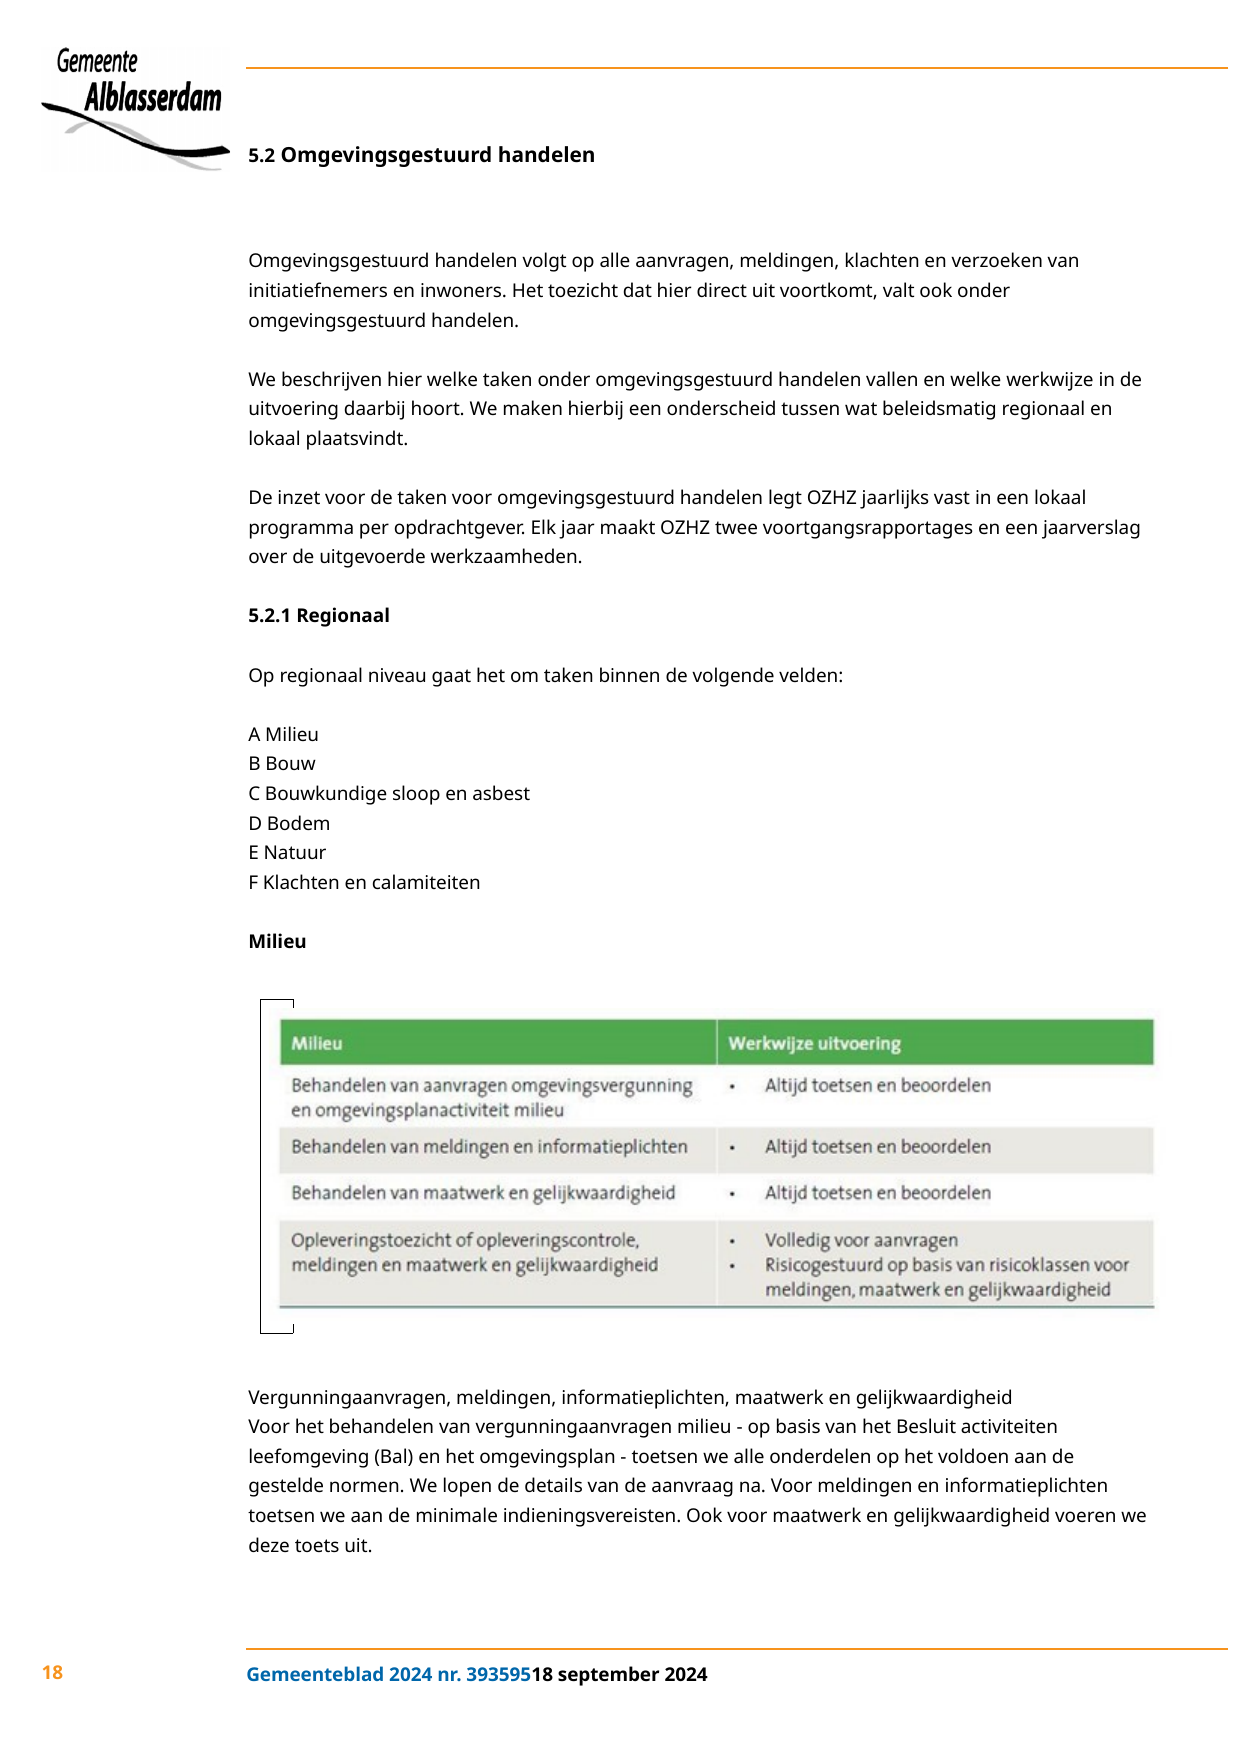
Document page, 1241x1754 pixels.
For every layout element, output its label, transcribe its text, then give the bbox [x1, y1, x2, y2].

text Op regionaal niveau gaat het om taken binnen de volgende velden: [248, 662, 1152, 688]
text De inzet voor de taken voor omgevingsgestuurd handelen legt OZHZ jaarlijks vast in een lokaal programma per opdrachtgever. Elk jaar maakt OZHZ twee voortgangsrapportages en een jaarverslag over de uitgevoerde werkzaamheden. [248, 484, 1152, 569]
picture [41, 47, 231, 172]
text We beschrijven hier welke taken onder omgevingsgestuurd handelen vallen en welke werkwijze in de uitvoering daarbij hoort. We maken hierbij een onderscheid tussen wat beleidsmatig regionaal en lokaal plaatsvindt. [248, 366, 1152, 451]
text Voor het behandelen van vergunningaanvragen milieu - op basis van het Besluit activiteiten leefomgeving (Bal) en het omgevingsplan - toetsen we alle onderdelen op het voldoen aan de gestelde normen. We lopen de details van de aanvraag na. Voor meldingen en informatieplichten toetsen we aan de minimale indieningsvereisten. Ook voor maatwerk en gelijkwaardigheid voeren we deze toets uit. [248, 1413, 1152, 1558]
text Milieu [248, 928, 1152, 954]
text F Klachten en calamiteiten [248, 869, 1152, 895]
text D Bodem [248, 810, 1152, 836]
picture [268, 1008, 1173, 1324]
text 5.2.1 Regionaal [248, 603, 1152, 628]
text A Milieu [248, 721, 1152, 747]
text Vergunningaanvragen, meldingen, informatieplichten, maatwerk en gelijkwaardigheid [248, 1384, 1152, 1410]
text C Bouwkundige sloop en asbest [248, 780, 1152, 806]
text E Natuur [248, 839, 1152, 865]
text 5.2 Omgevingsgestuurd handelen [248, 140, 1152, 169]
text B Bouw [248, 751, 1152, 776]
text Omgevingsgestuurd handelen volgt op alle aanvragen, meldingen, klachten en verzoeken van initiatiefnemers en inwoners. Het toezicht dat hier direct uit voortkomt, valt ook onder omgevingsgestuurd handelen. [248, 248, 1152, 333]
